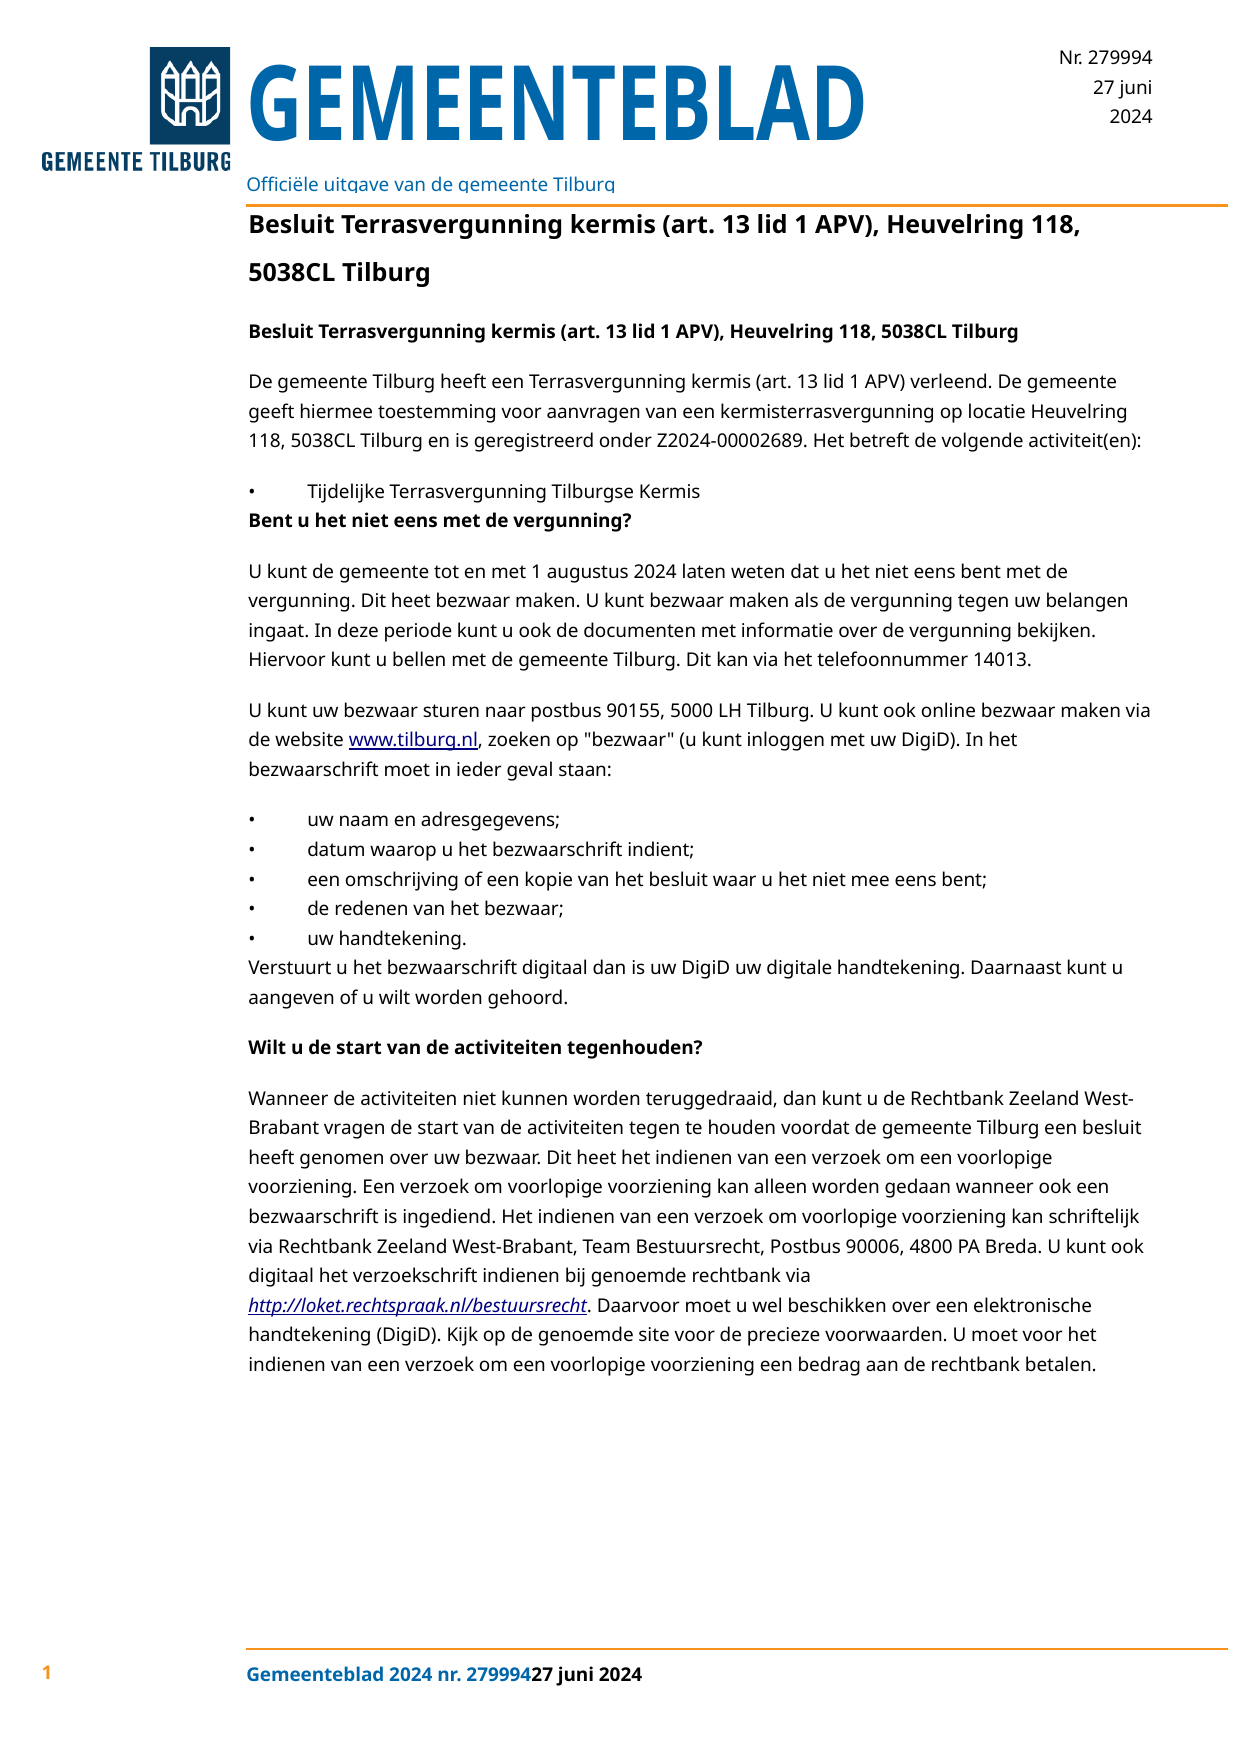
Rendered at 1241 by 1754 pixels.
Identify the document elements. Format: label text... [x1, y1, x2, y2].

text Besluit Terrasvergunning kermis (art. 13 lid 1 APV), Heuvelring 118, 5038CL Tilburg [248, 207, 1152, 288]
text Wilt u de start van de activiteiten tegenhouden? [248, 1034, 1152, 1060]
list een omschrijving of een kopie van het besluit waar u het niet mee eens bent; [248, 866, 1152, 892]
list Tijdelijke Terrasvergunning Tilburgse Kermis [248, 478, 1152, 504]
picture [41, 47, 231, 172]
list datum waarop u het bezwaarschrift indient; [248, 836, 1152, 862]
text Bent u het niet eens met de vergunning? [248, 507, 1152, 533]
text De gemeente Tilburg heeft een Terrasvergunning kermis (art. 13 lid 1 APV) verleend. De gemeente geeft hiermee toestemming voor aanvragen van een kermisterrasvergunning op locatie Heuvelring 118, 5038CL Tilburg en is geregistreerd onder Z2024-00002689. Het betreft de volgende activiteit(en): [248, 368, 1152, 453]
text U kunt de gemeente tot en met 1 augustus 2024 laten weten dat u het niet eens bent met de vergunning. Dit heet bezwaar maken. U kunt bezwaar maken als de vergunning tegen uw belangen ingaat. In deze periode kunt u ook de documenten met informatie over de vergunning bekijken. Hiervoor kunt u bellen met de gemeente Tilburg. Dit kan via het telefoonnummer 14013. [248, 558, 1152, 672]
text Wanneer de activiteiten niet kunnen worden teruggedraaid, dan kunt u de Rechtbank Zeeland West-Brabant vragen de start van de activiteiten tegen te houden voordat de gemeente Tilburg een besluit heeft genomen over uw bezwaar. Dit heet het indienen van een verzoek om een voorlopige voorziening. Een verzoek om voorlopige voorziening kan alleen worden gedaan wanneer ook een bezwaarschrift is ingediend. Het indienen van een verzoek om voorlopige voorziening kan schriftelijk via Rechtbank Zeeland West-Brabant, Team Bestuursrecht, Postbus 90006, 4800 PA Breda. U kunt ook digitaal het verzoekschrift indienen bij genoemde rechtbank via http://loket.rechtspraak.nl/bestuursrecht. Daarvoor moet u wel beschikken over een elektronische handtekening (DigiD). Kijk op de genoemde site voor de precieze voorwaarden. U moet voor het indienen van een verzoek om een voorlopige voorziening een bedrag aan de rechtbank betalen. [248, 1085, 1152, 1377]
list uw naam en adresgegevens; [248, 807, 1152, 832]
text Besluit Terrasvergunning kermis (art. 13 lid 1 APV), Heuvelring 118, 5038CL Tilburg [248, 318, 1152, 344]
list de redenen van het bezwaar; [248, 895, 1152, 921]
text U kunt uw bezwaar sturen naar postbus 90155, 5000 LH Tilburg. U kunt ook online bezwaar maken via de website www.tilburg.nl, zoeken op "bezwaar" (u kunt inloggen met uw DigiD). In het bezwaarschrift moet in ieder geval staan: [248, 697, 1152, 782]
list uw handtekening. [248, 925, 1152, 951]
text Verstuurt u het bezwaarschrift digitaal dan is uw DigiD uw digitale handtekening. Daarnaast kunt u aangeven of u wilt worden gehoord. [248, 954, 1152, 1010]
